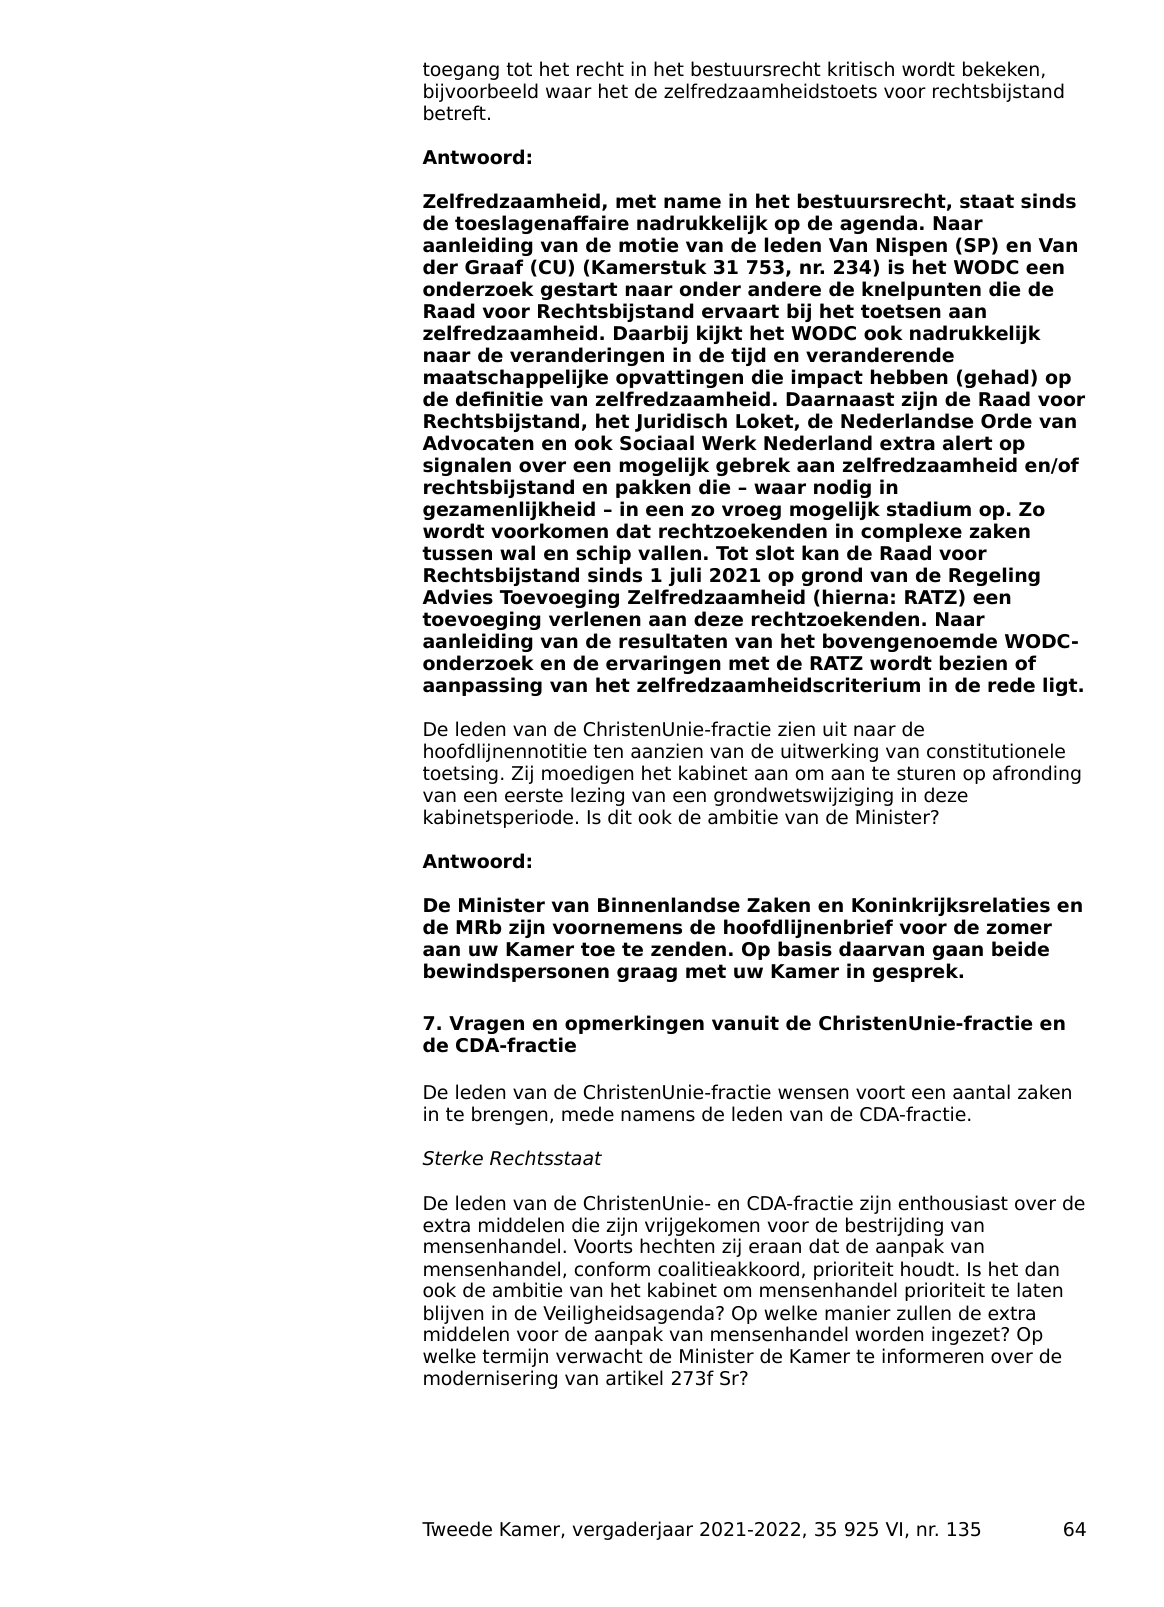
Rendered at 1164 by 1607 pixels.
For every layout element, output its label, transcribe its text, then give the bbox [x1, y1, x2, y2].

subtitle 7. Vragen en opmerkingen vanuit de ChristenUnie-fractie en de CDA-fractie [422, 1013, 1087, 1057]
text De leden van de ChristenUnie-fractie wensen voort een aantal zaken in te brengen, mede namens de leden van de CDA-fractie. [422, 1082, 1087, 1126]
subtitle Antwoord: [422, 147, 1087, 169]
text De Minister van Binnenlandse Zaken en Koninkrijksrelaties en de MRb zijn voornemens de hoofdlijnenbrief voor de zomer aan uw Kamer toe te zenden. Op basis daarvan gaan beide bewindspersonen graag met uw Kamer in gesprek. [422, 895, 1087, 983]
text Zelfredzaamheid, met name in het bestuursrecht, staat sinds de toeslagenaffaire nadrukkelijk op de agenda. Naar aanleiding van de motie van de leden Van Nispen (SP) en Van der Graaf (CU) (Kamerstuk 31 753, nr. 234) is het WODC een onderzoek gestart naar onder andere de knelpunten die de Raad voor Rechtsbijstand ervaart bij het toetsen aan zelfredzaamheid. Daarbij kijkt het WODC ook nadrukkelijk naar de veranderingen in de tijd en veranderende maatschappelijke opvattingen die impact hebben (gehad) op de definitie van zelfredzaamheid. Daarnaast zijn de Raad voor Rechtsbijstand, het Juridisch Loket, de Nederlandse Orde van Advocaten en ook Sociaal Werk Nederland extra alert op signalen over een mogelijk gebrek aan zelfredzaamheid en/of rechtsbijstand en pakken die – waar nodig in gezamenlijkheid – in een zo vroeg mogelijk stadium op. Zo wordt voorkomen dat rechtzoekenden in complexe zaken tussen wal en schip vallen. Tot slot kan de Raad voor Rechtsbijstand sinds 1 juli 2021 op grond van de Regeling Advies Toevoeging Zelfredzaamheid (hierna: RATZ) een toevoeging verlenen aan deze rechtzoekenden. Naar aanleiding van de resultaten van het bovengenoemde WODC-onderzoek en de ervaringen met de RATZ wordt bezien of aanpassing van het zelfredzaamheidscriterium in de rede ligt. [422, 191, 1087, 697]
subtitle Sterke Rechtsstaat [422, 1148, 1087, 1170]
subtitle Antwoord: [422, 851, 1087, 873]
text De leden van de ChristenUnie- en CDA-fractie zijn enthousiast over de extra middelen die zijn vrijgekomen voor de bestrijding van mensenhandel. Voorts hechten zij eraan dat de aanpak van mensenhandel, conform coalitieakkoord, prioriteit houdt. Is het dan ook de ambitie van het kabinet om mensenhandel prioriteit te laten blijven in de Veiligheidsagenda? Op welke manier zullen de extra middelen voor de aanpak van mensenhandel worden ingezet? Op welke termijn verwacht de Minister de Kamer te informeren over de modernisering van artikel 273f Sr? [422, 1192, 1087, 1390]
text toegang tot het recht in het bestuursrecht kritisch wordt bekeken, bijvoorbeeld waar het de zelfredzaamheidstoets voor rechtsbijstand betreft. [422, 59, 1087, 125]
text De leden van de ChristenUnie-fractie zien uit naar de hoofdlijnennotitie ten aanzien van de uitwerking van constitutionele toetsing. Zij moedigen het kabinet aan om aan te sturen op afronding van een eerste lezing van een grondwetswijziging in deze kabinetsperiode. Is dit ook de ambitie van de Minister? [422, 719, 1087, 829]
